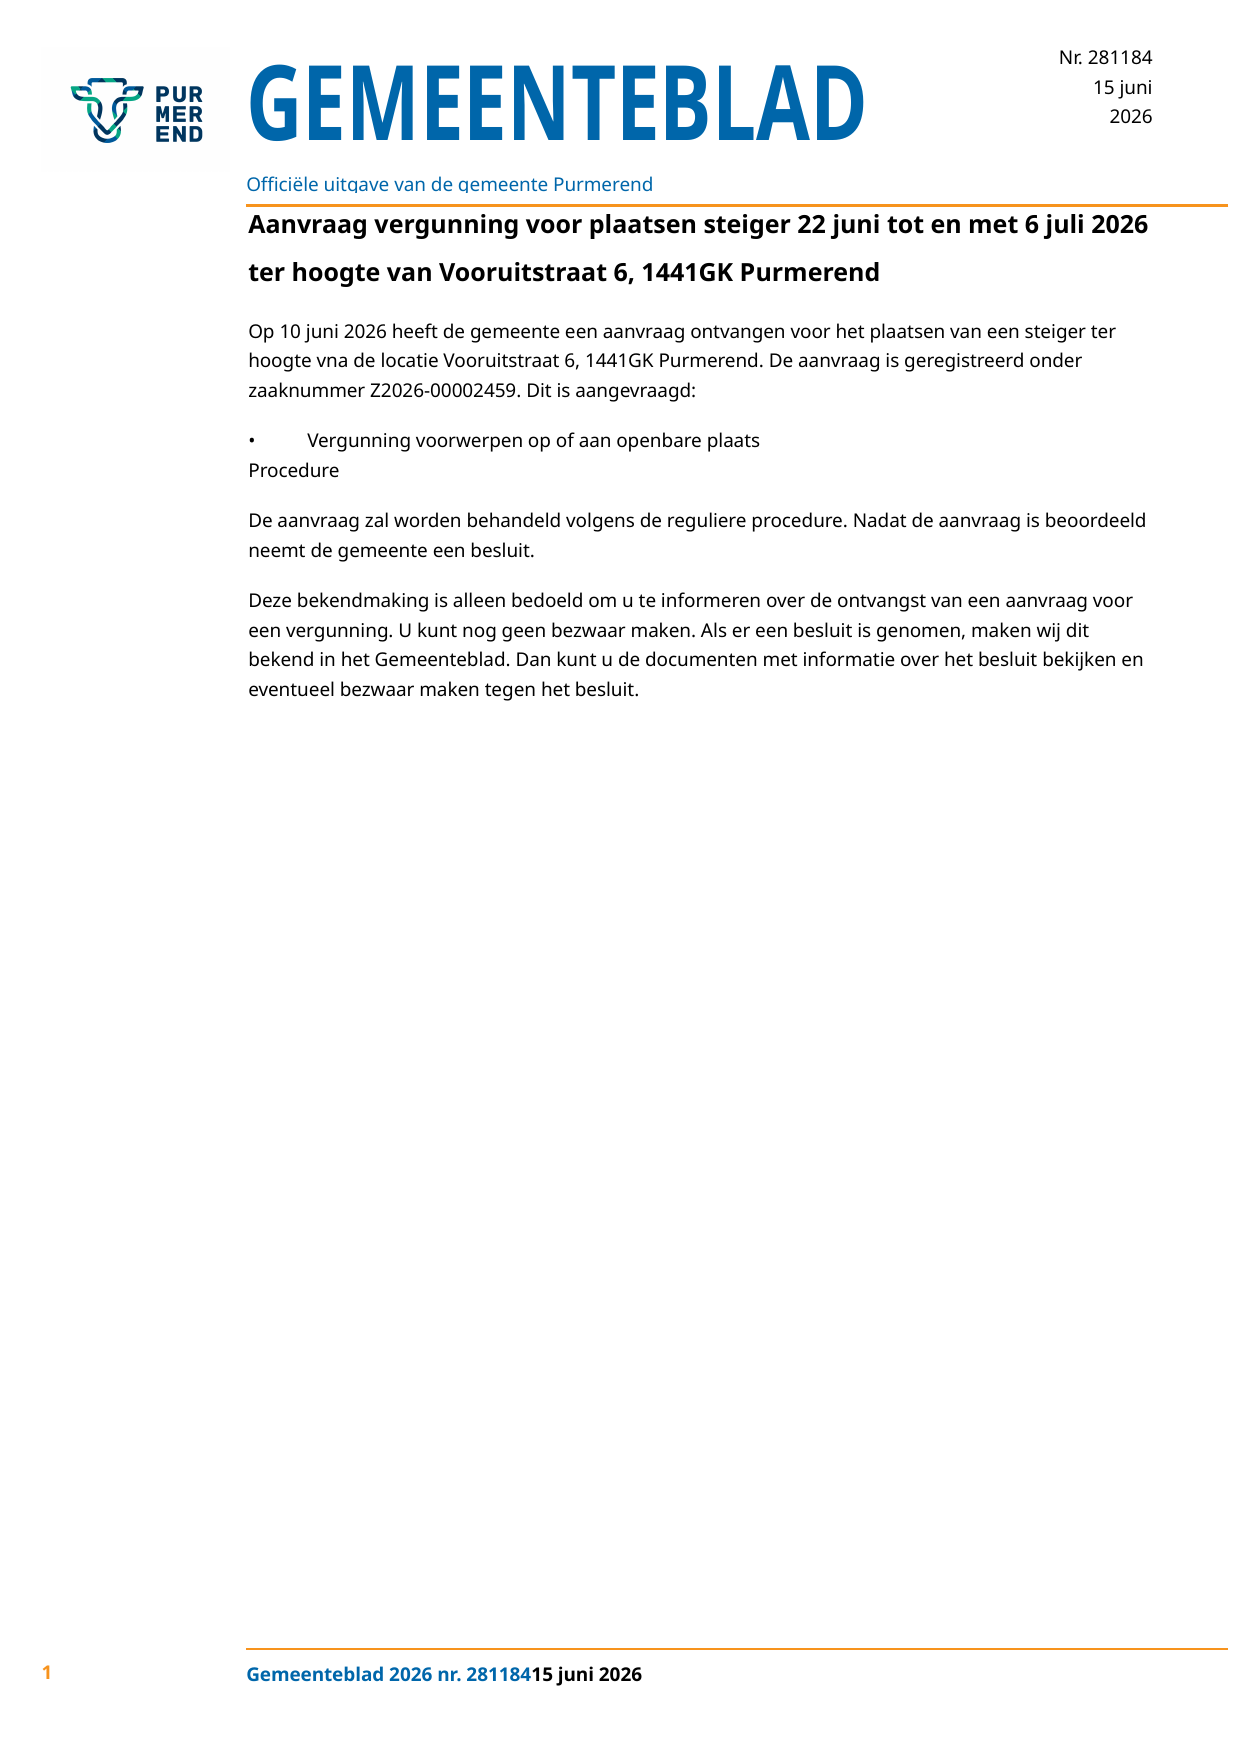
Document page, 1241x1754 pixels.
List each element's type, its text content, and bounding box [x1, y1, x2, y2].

text Aanvraag vergunning voor plaatsen steiger 22 juni tot en met 6 juli 2026 ter hoogte van Vooruitstraat 6, 1441GK Purmerend [248, 207, 1152, 288]
text Deze bekendmaking is alleen bedoeld om u te informeren over de ontvangst van een aanvraag voor een vergunning. U kunt nog geen bezwaar maken. Als er een besluit is genomen, maken wij dit bekend in het Gemeenteblad. Dan kunt u de documenten met informatie over het besluit bekijken en eventueel bezwaar maken tegen het besluit. [248, 587, 1152, 702]
picture [41, 47, 231, 172]
list Vergunning voorwerpen op of aan openbare plaats [248, 427, 1152, 453]
text De aanvraag zal worden behandeld volgens de reguliere procedure. Nadat de aanvraag is beoordeeld neemt de gemeente een besluit. [248, 507, 1152, 563]
text Procedure [248, 457, 1152, 483]
text Op 10 juni 2026 heeft de gemeente een aanvraag ontvangen voor het plaatsen van een steiger ter hoogte vna de locatie Vooruitstraat 6, 1441GK Purmerend. De aanvraag is geregistreerd onder zaaknummer Z2026-00002459. Dit is aangevraagd: [248, 318, 1152, 403]
